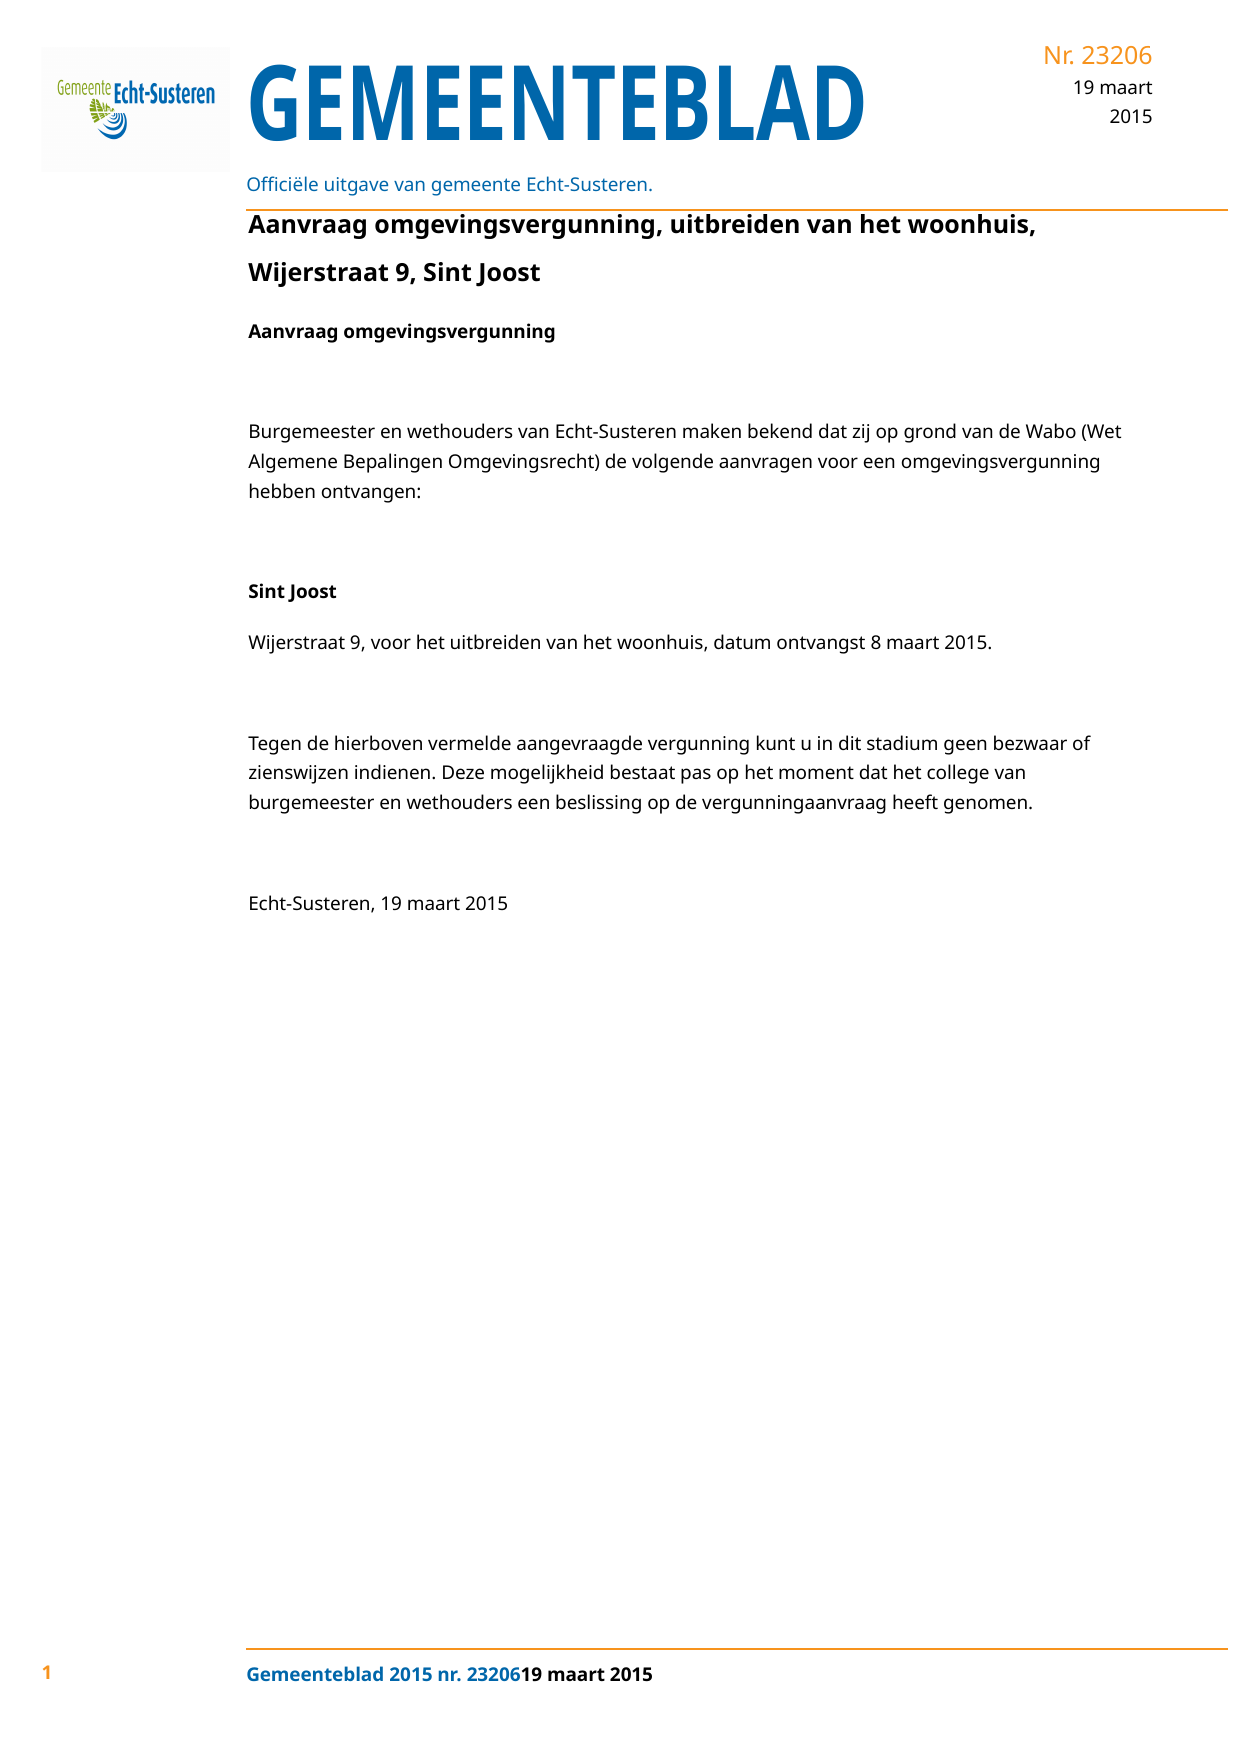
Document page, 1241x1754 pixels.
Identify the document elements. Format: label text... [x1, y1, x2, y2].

text Sint Joost [248, 579, 1152, 604]
text Burgemeester en wethouders van Echt-Susteren maken bekend dat zij op grond van de Wabo (Wet Algemene Bepalingen Omgevingsrecht) de volgende aanvragen voor een omgevingsvergunning hebben ontvangen: [248, 419, 1152, 504]
picture [41, 47, 231, 172]
text Wijerstraat 9, voor het uitbreiden van het woonhuis, datum ontvangst 8 maart 2015. [248, 629, 1152, 655]
text Echt-Susteren, 19 maart 2015 [248, 890, 1152, 916]
text Aanvraag omgevingsvergunning, uitbreiden van het woonhuis, Wijerstraat 9, Sint Joost [248, 211, 1152, 288]
text Tegen de hierboven vermelde aangevraagde vergunning kunt u in dit stadium geen bezwaar of zienswijzen indienen. Deze mogelijkheid bestaat pas op het moment dat het college van burgemeester en wethouders een beslissing op de vergunningaanvraag heeft genomen. [248, 730, 1152, 815]
text Aanvraag omgevingsvergunning [248, 318, 1152, 344]
